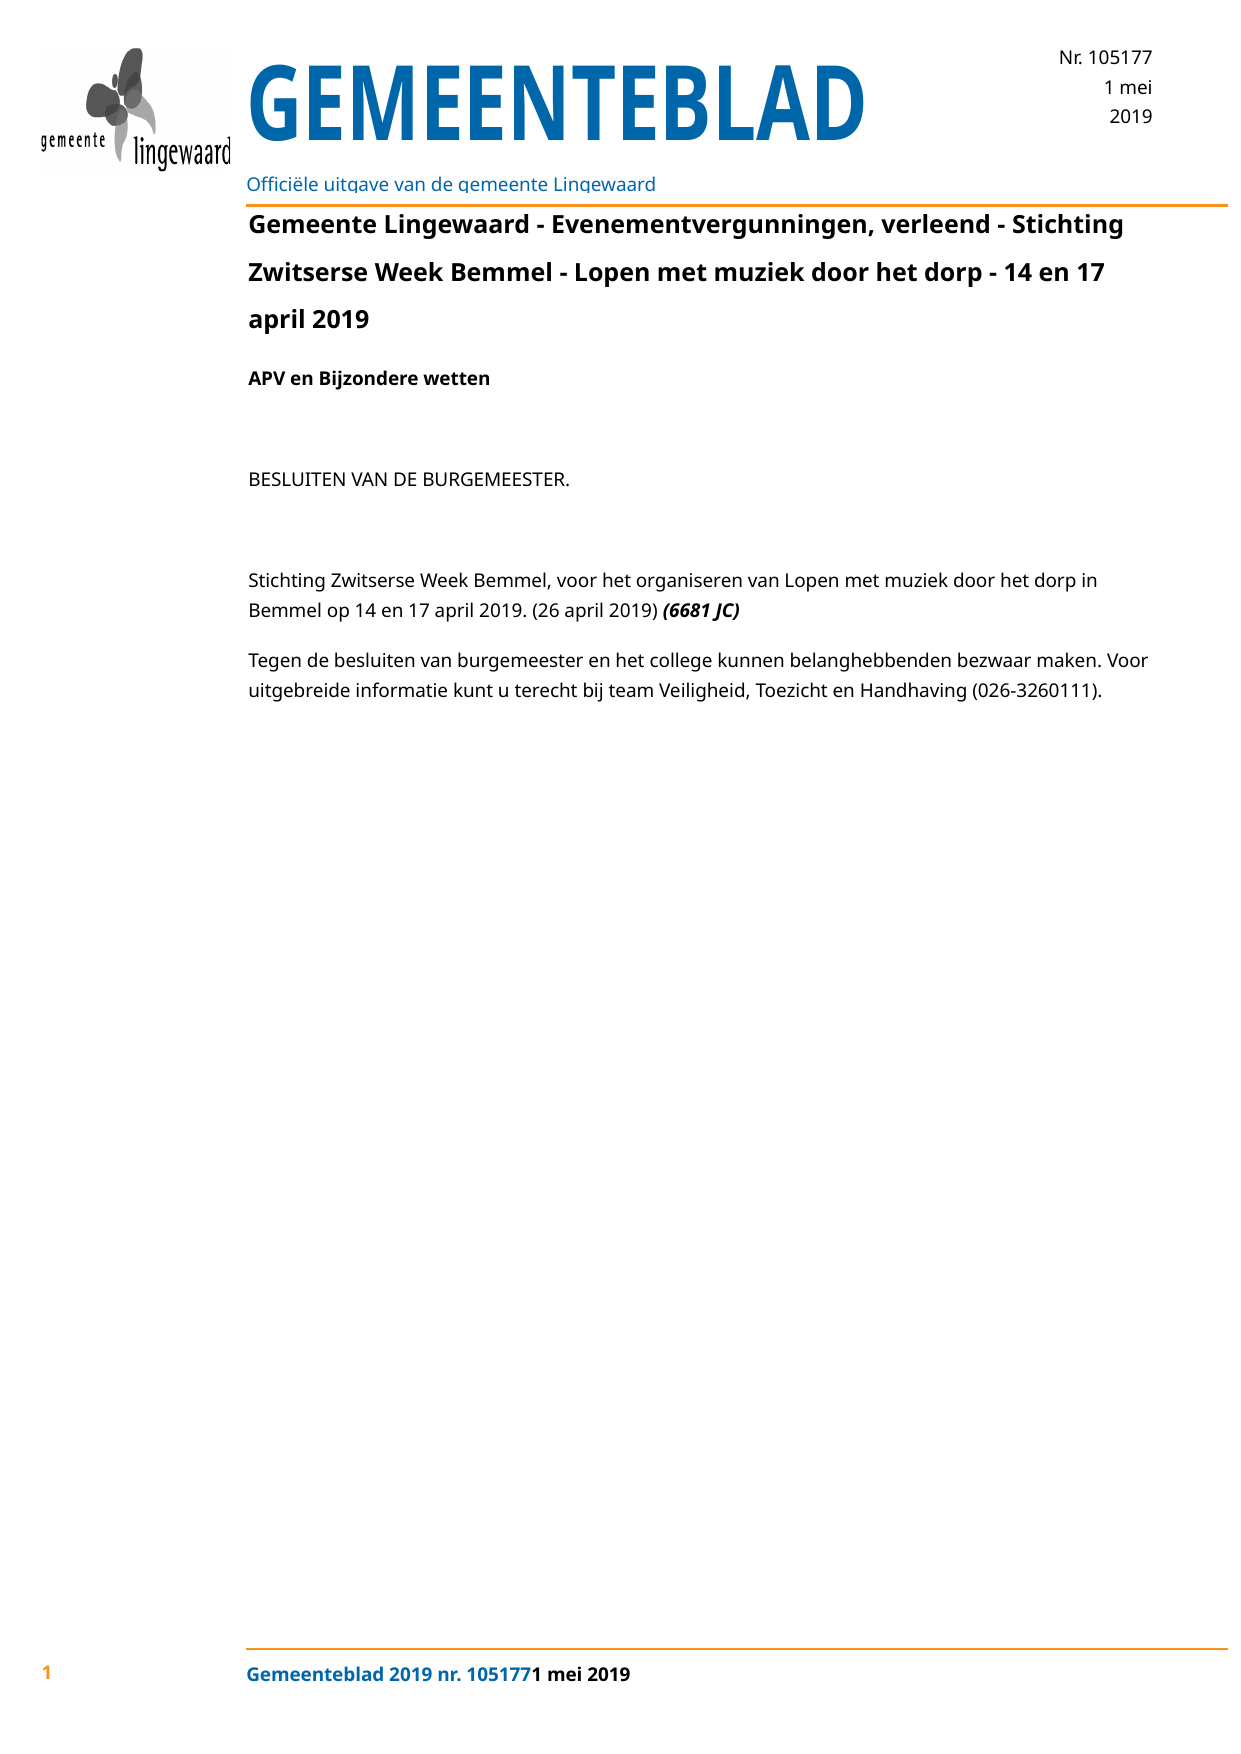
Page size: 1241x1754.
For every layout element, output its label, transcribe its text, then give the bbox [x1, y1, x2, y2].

text Tegen de besluiten van burgemeester en het college kunnen belanghebbenden bezwaar maken. Voor uitgebreide informatie kunt u terecht bij team Veiligheid, Toezicht en Handhaving (026-3260111). [248, 647, 1152, 702]
text Gemeente Lingewaard - Evenementvergunningen, verleend - Stichting Zwitserse Week Bemmel - Lopen met muziek door het dorp - 14 en 17 april 2019 [248, 207, 1152, 336]
text APV en Bijzondere wetten [248, 366, 1152, 391]
text Stichting Zwitserse Week Bemmel, voor het organiseren van Lopen met muziek door het dorp in Bemmel op 14 en 17 april 2019. (26 april 2019) (6681 JC) [248, 567, 1152, 622]
picture [41, 47, 231, 172]
text BESLUITEN VAN DE BURGEMEESTER. [248, 466, 1152, 492]
